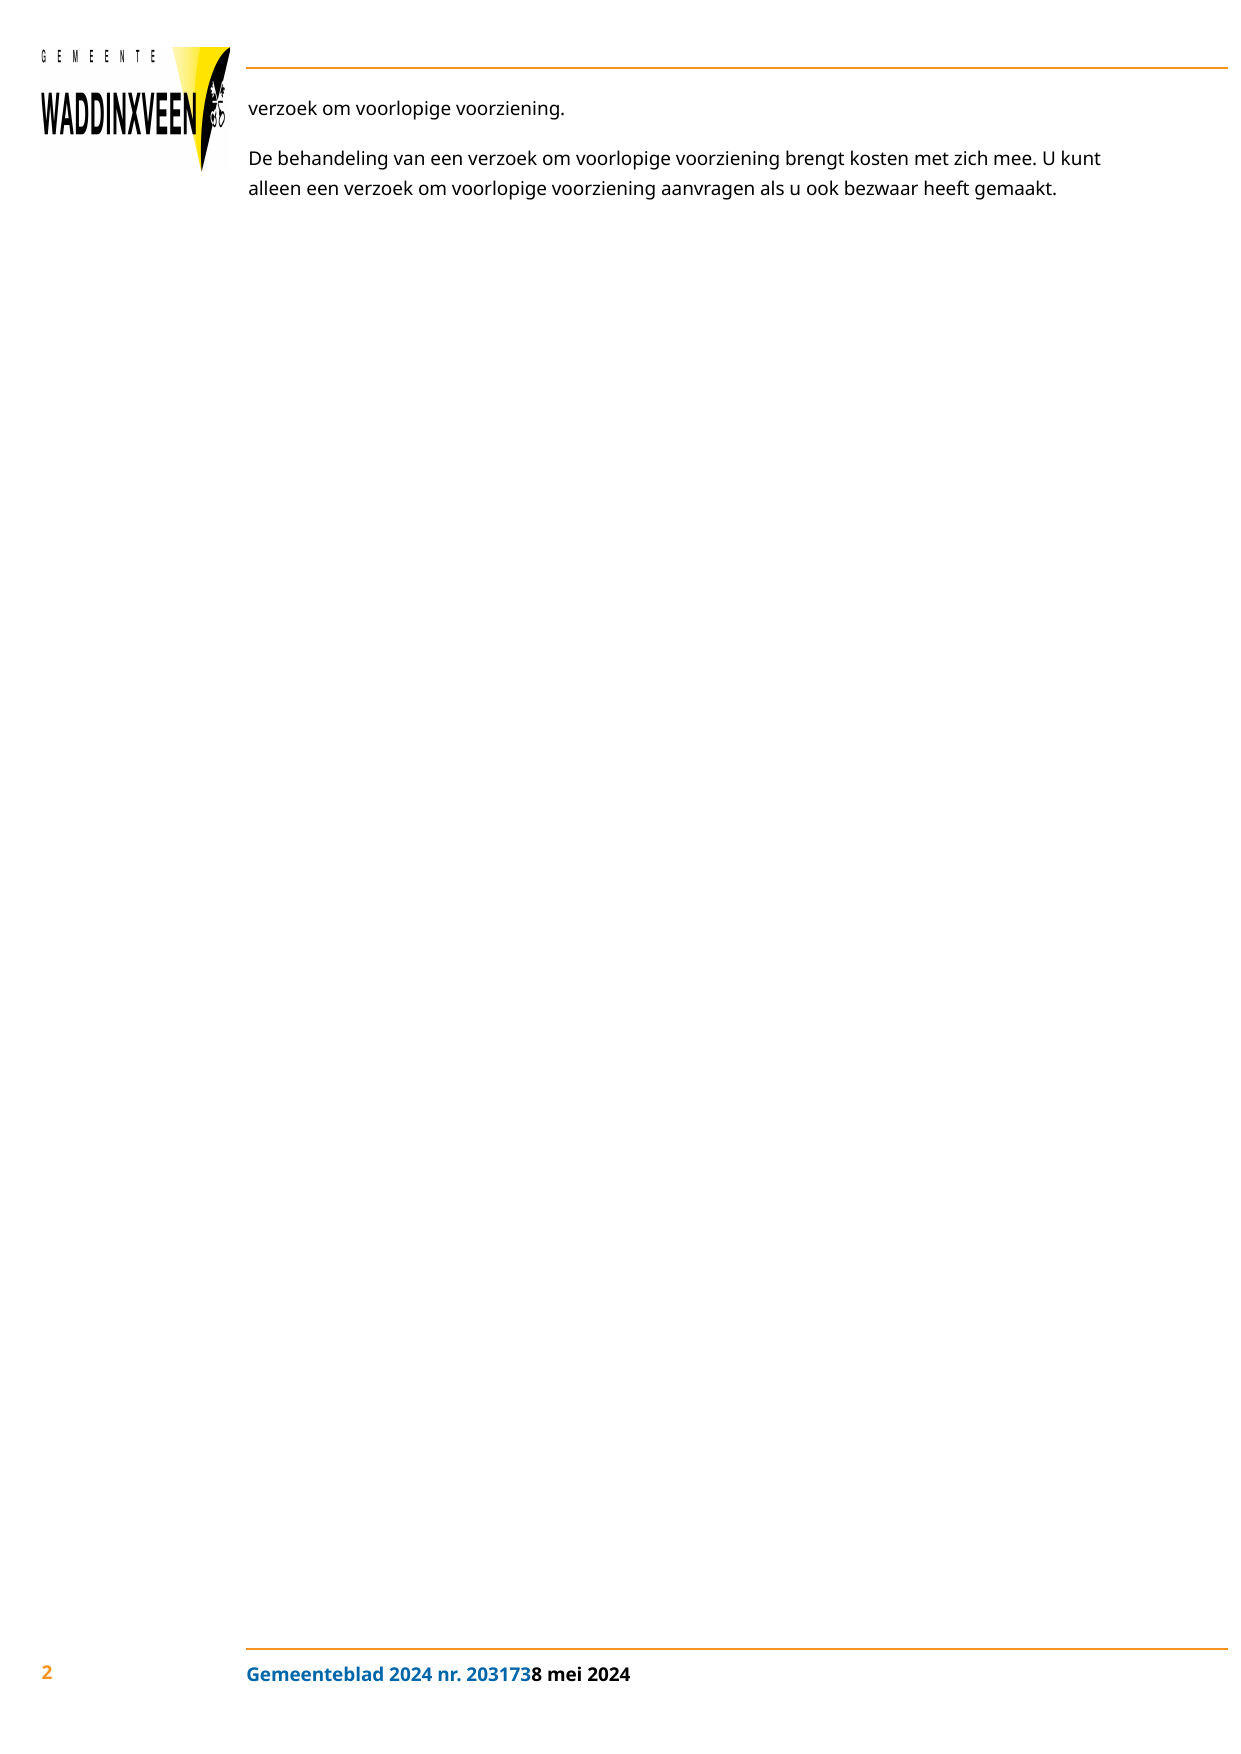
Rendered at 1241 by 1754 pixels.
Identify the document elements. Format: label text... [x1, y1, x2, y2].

text De behandeling van een verzoek om voorlopige voorziening brengt kosten met zich mee. U kunt alleen een verzoek om voorlopige voorziening aanvragen als u ook bezwaar heeft gemaakt. [248, 145, 1152, 201]
text verzoek om voorlopige voorziening. [248, 95, 1152, 121]
picture [41, 47, 231, 172]
